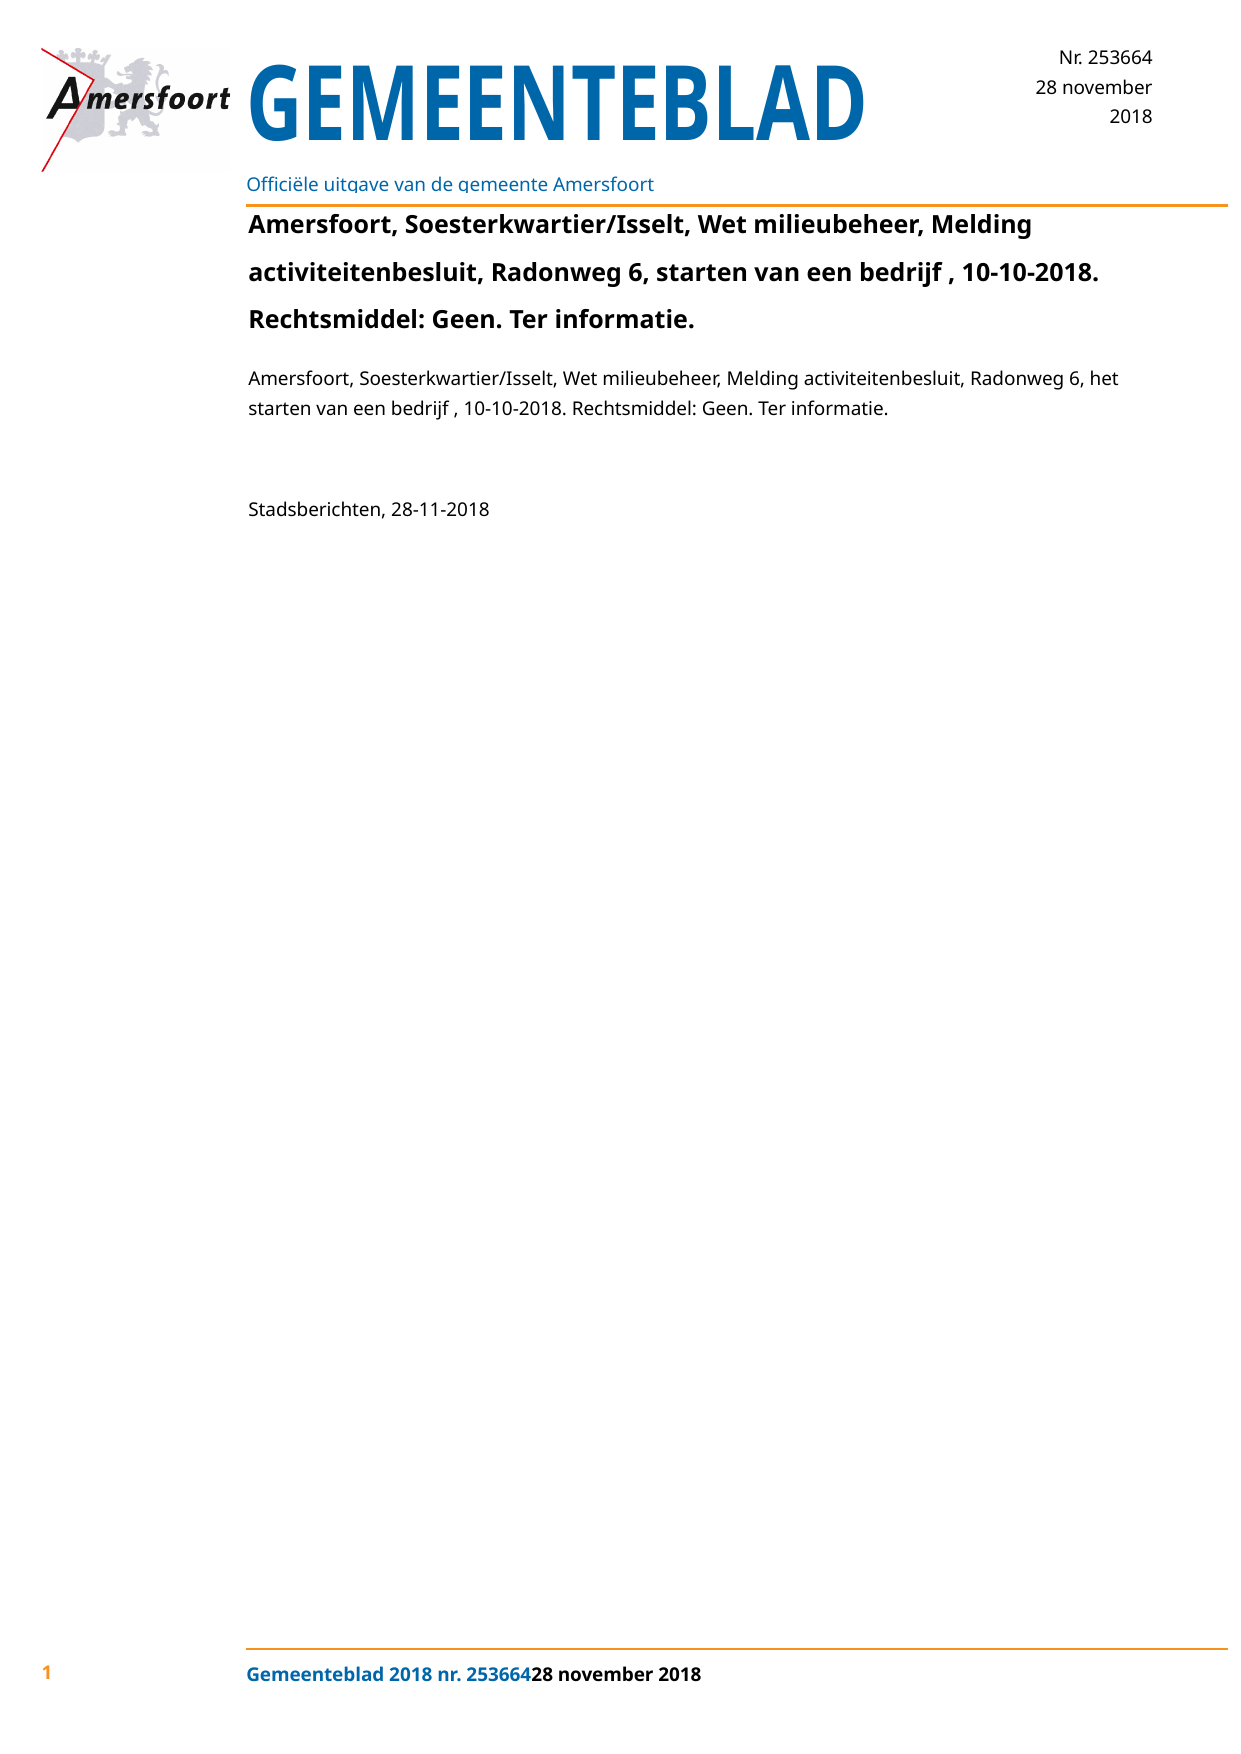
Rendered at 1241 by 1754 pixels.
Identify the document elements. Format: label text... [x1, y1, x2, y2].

text Amersfoort, Soesterkwartier/Isselt, Wet milieubeheer, Melding activiteitenbesluit, Radonweg 6, starten van een bedrijf , 10-10-2018. Rechtsmiddel: Geen. Ter informatie. [248, 207, 1152, 336]
text Amersfoort, Soesterkwartier/Isselt, Wet milieubeheer, Melding activiteitenbesluit, Radonweg 6, het starten van een bedrijf , 10-10-2018. Rechtsmiddel: Geen. Ter informatie. [248, 366, 1152, 421]
text Stadsberichten, 28-11-2018 [248, 496, 1152, 522]
picture [41, 47, 231, 172]
